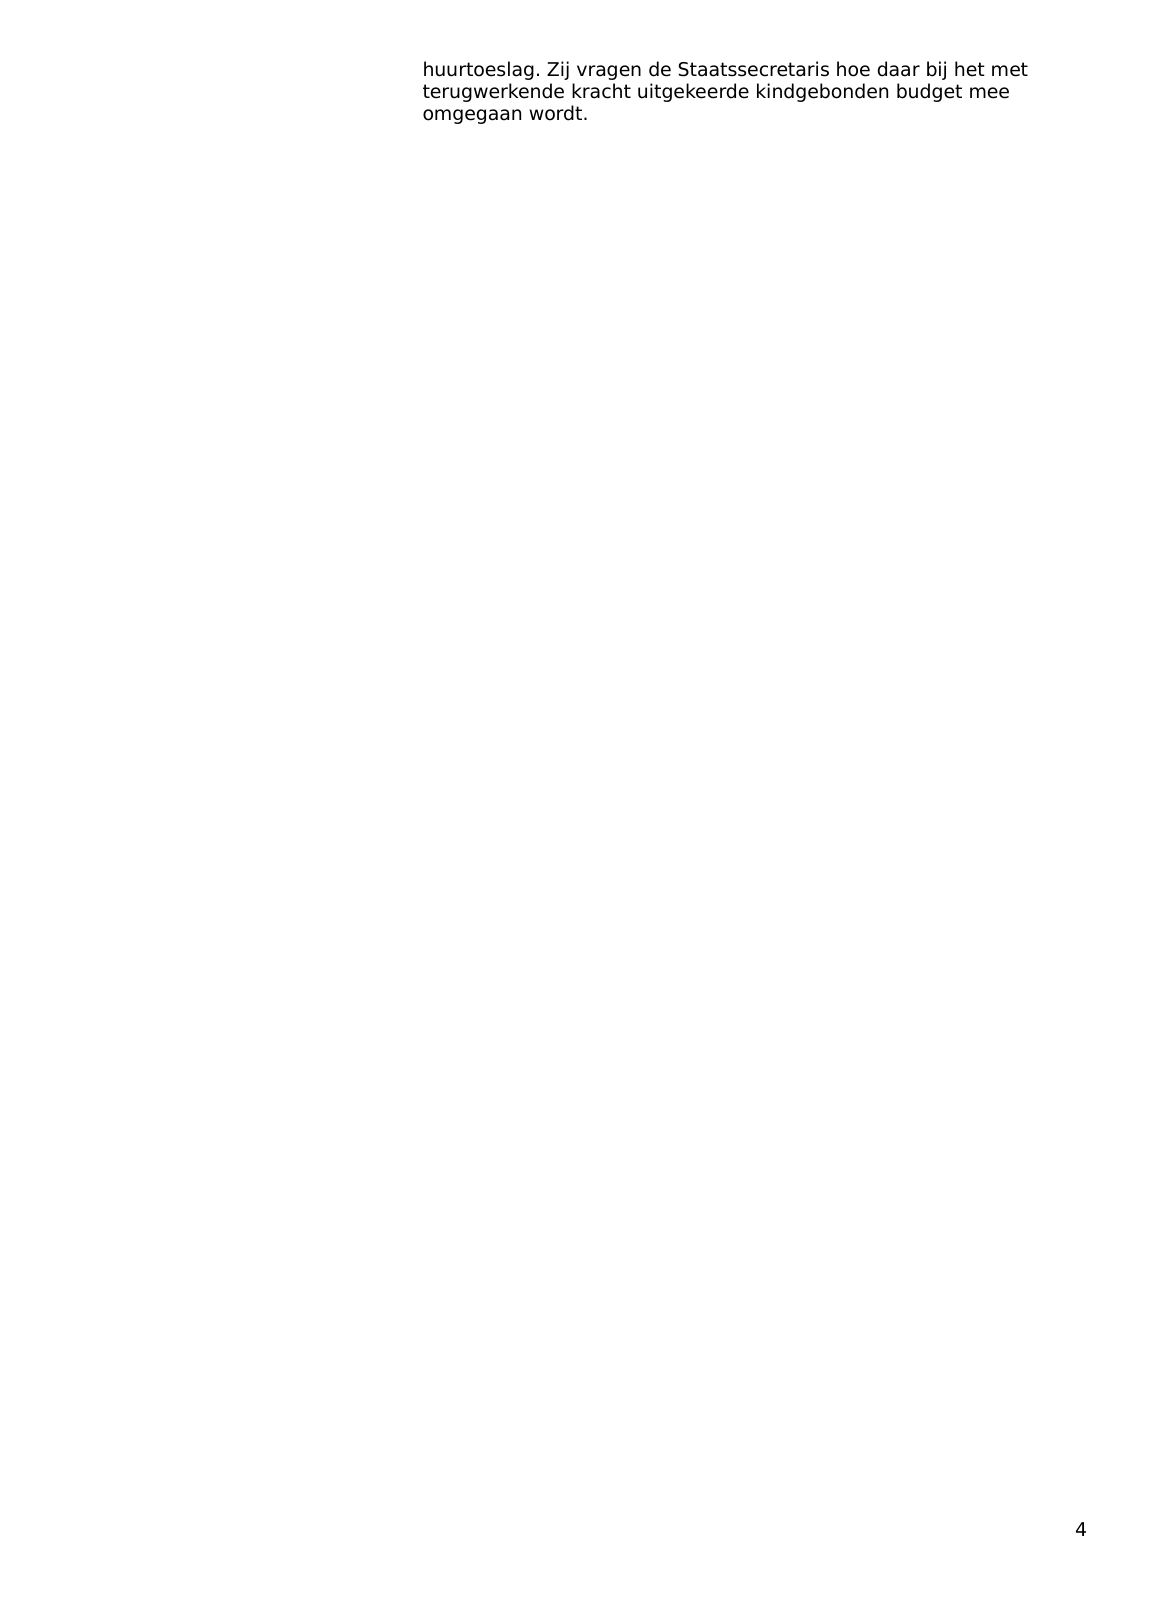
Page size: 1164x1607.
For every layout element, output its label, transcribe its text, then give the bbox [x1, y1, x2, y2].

text huurtoeslag. Zij vragen de Staatssecretaris hoe daar bij het met terugwerkende kracht uitgekeerde kindgebonden budget mee omgegaan wordt. [422, 59, 1087, 125]
